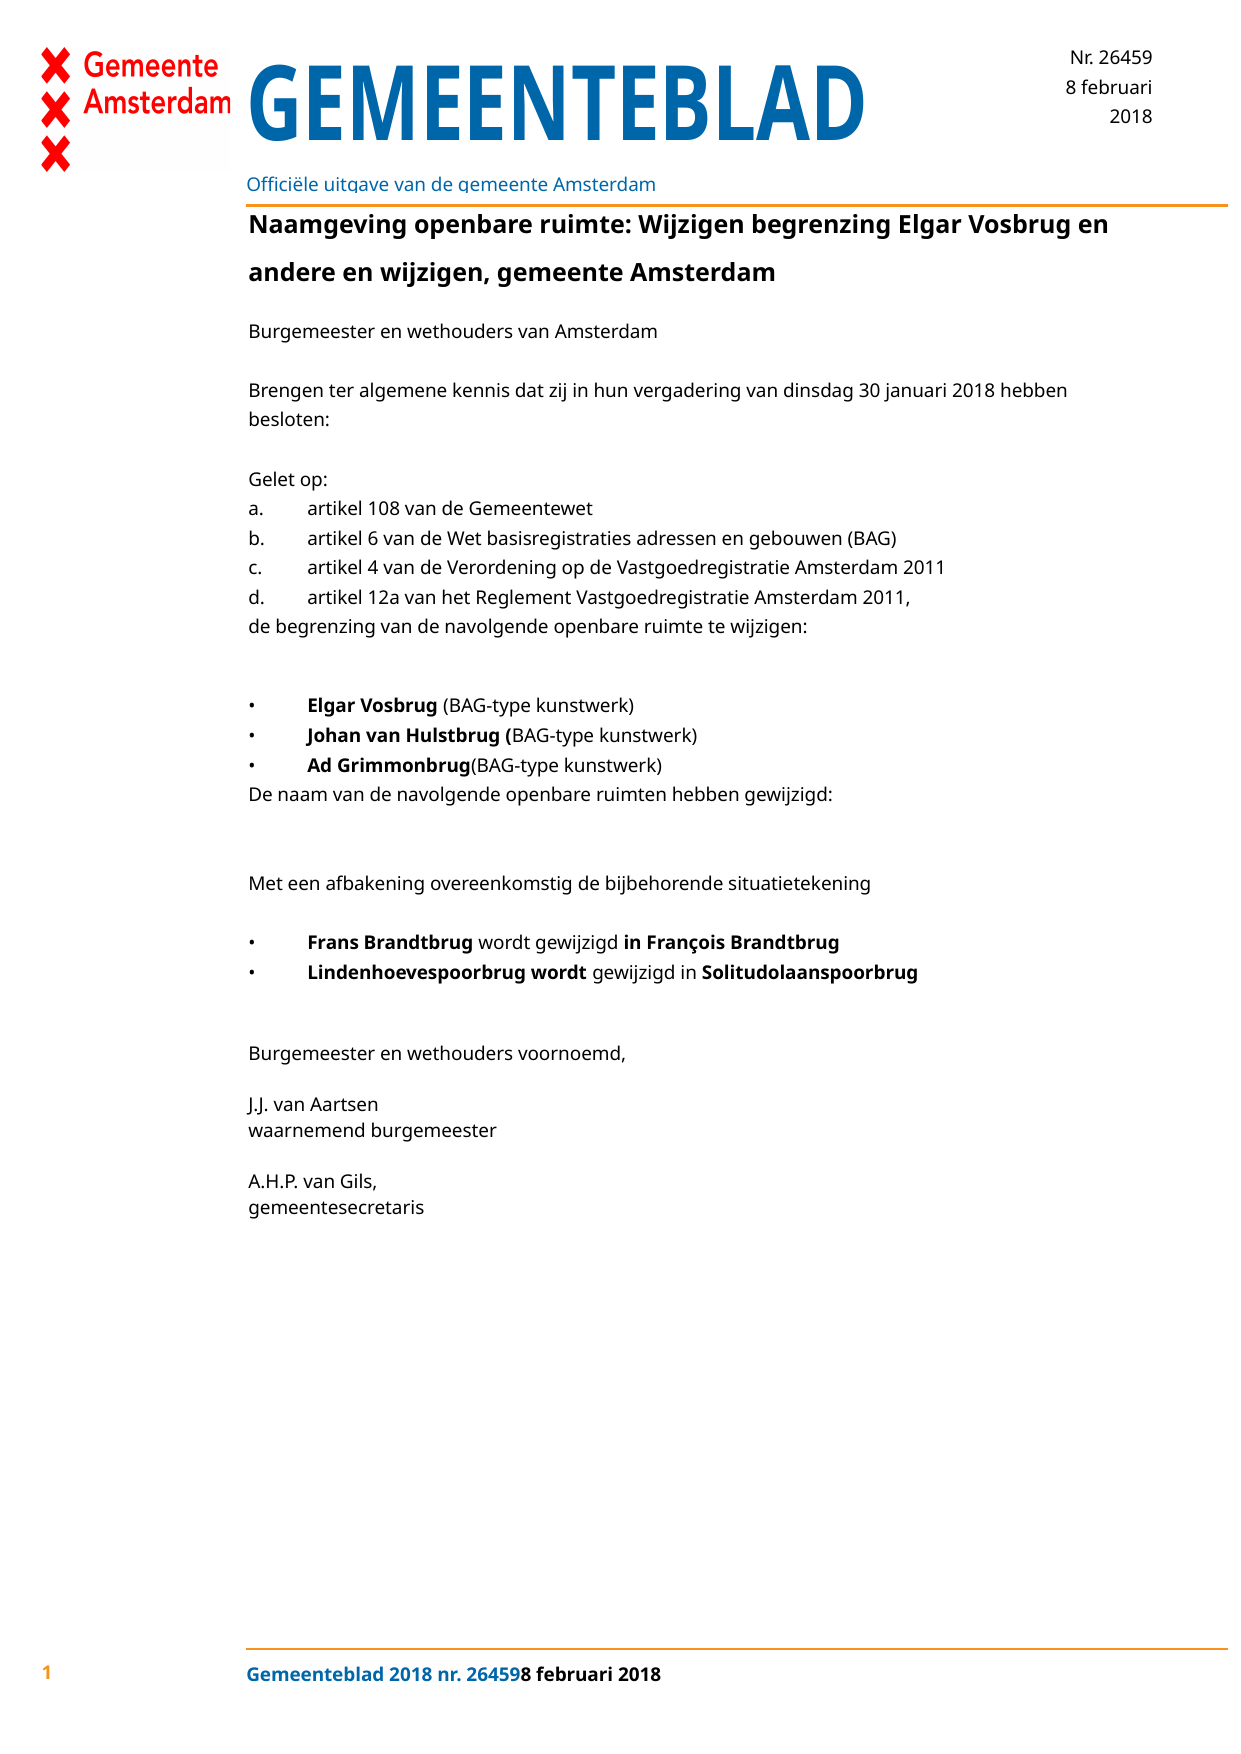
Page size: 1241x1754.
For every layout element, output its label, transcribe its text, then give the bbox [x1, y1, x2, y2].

text Naamgeving openbare ruimte: Wijzigen begrenzing Elgar Vosbrug en andere en wijzigen, gemeente Amsterdam [248, 207, 1152, 288]
list Lindenhoevespoorbrug wordt gewijzigd in Solitudolaanspoorbrug [248, 959, 1152, 984]
text De naam van de navolgende openbare ruimten hebben gewijzigd: [248, 781, 1152, 807]
list Johan van Hulstbrug (BAG-type kunstwerk) [248, 722, 1152, 748]
picture [41, 47, 231, 172]
list artikel 4 van de Verordening op de Vastgoedregistratie Amsterdam 2011 [248, 554, 1152, 580]
text Burgemeester en wethouders voornoemd, [248, 1040, 1152, 1066]
list artikel 12a van het Reglement Vastgoedregistratie Amsterdam 2011, [248, 584, 1152, 610]
text Met een afbakening overeenkomstig de bijbehorende situatietekening [248, 870, 1152, 896]
text de begrenzing van de navolgende openbare ruimte te wijzigen: [248, 614, 1152, 639]
list artikel 108 van de Gemeentewet [248, 495, 1152, 521]
text A.H.P. van Gils, [248, 1168, 1152, 1194]
list artikel 6 van de Wet basisregistraties adressen en gebouwen (BAG) [248, 525, 1152, 551]
list Frans Brandtbrug wordt gewijzigd in François Brandtbrug [248, 929, 1152, 955]
text Gelet op: [248, 466, 1152, 492]
text J.J. van Aartsen [248, 1091, 1152, 1117]
list Elgar Vosbrug (BAG-type kunstwerk) [248, 693, 1152, 718]
list Ad Grimmonbrug(BAG-type kunstwerk) [248, 752, 1152, 777]
text Brengen ter algemene kennis dat zij in hun vergadering van dinsdag 30 januari 2018 hebben besloten: [248, 377, 1152, 432]
text Burgemeester en wethouders van Amsterdam [248, 318, 1152, 344]
text gemeentesecretaris [248, 1194, 1152, 1220]
text waarnemend burgemeester [248, 1117, 1152, 1143]
